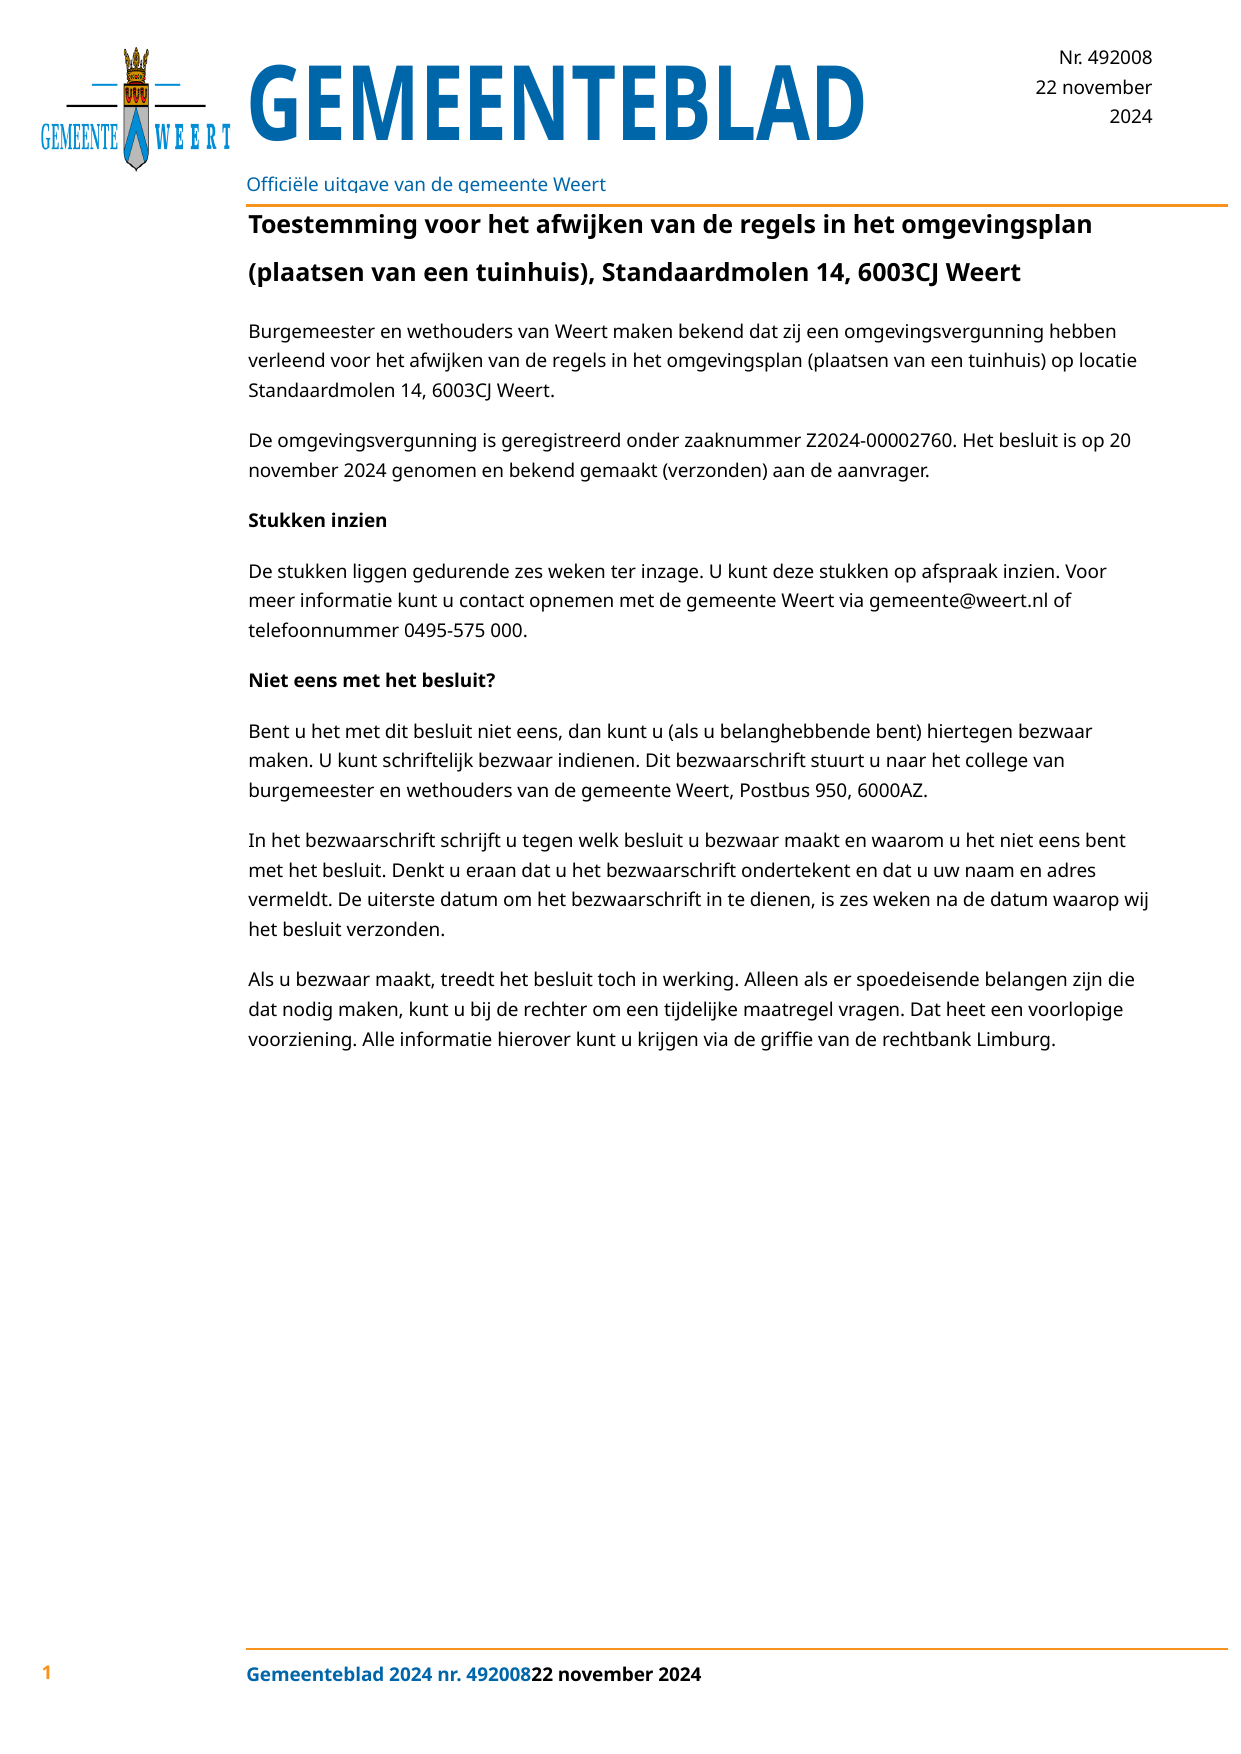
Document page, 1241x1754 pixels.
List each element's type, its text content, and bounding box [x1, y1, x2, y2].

picture [41, 47, 231, 172]
text De stukken liggen gedurende zes weken ter inzage. U kunt deze stukken op afspraak inzien. Voor meer informatie kunt u contact opnemen met de gemeente Weert via gemeente@weert.nl of telefoonnummer 0495-575 000. [248, 558, 1152, 643]
text Stukken inzien [248, 507, 1152, 533]
text Bent u het met dit besluit niet eens, dan kunt u (als u belanghebbende bent) hiertegen bezwaar maken. U kunt schriftelijk bezwaar indienen. Dit bezwaarschrift stuurt u naar het college van burgemeester en wethouders van de gemeente Weert, Postbus 950, 6000AZ. [248, 718, 1152, 803]
text Als u bezwaar maakt, treedt het besluit toch in werking. Alleen als er spoedeisende belangen zijn die dat nodig maken, kunt u bij de rechter om een tijdelijke maatregel vragen. Dat heet een voorlopige voorziening. Alle informatie hierover kunt u krijgen via de griffie van de rechtbank Limburg. [248, 967, 1152, 1052]
text Niet eens met het besluit? [248, 667, 1152, 693]
text De omgevingsvergunning is geregistreerd onder zaaknummer Z2024-00002760. Het besluit is op 20 november 2024 genomen en bekend gemaakt (verzonden) aan de aanvrager. [248, 427, 1152, 483]
text In het bezwaarschrift schrijft u tegen welk besluit u bezwaar maakt en waarom u het niet eens bent met het besluit. Denkt u eraan dat u het bezwaarschrift ondertekent en dat u uw naam en adres vermeldt. De uiterste datum om het bezwaarschrift in te dienen, is zes weken na de datum waarop wij het besluit verzonden. [248, 827, 1152, 942]
text Burgemeester en wethouders van Weert maken bekend dat zij een omgevingsvergunning hebben verleend voor het afwijken van de regels in het omgevingsplan (plaatsen van een tuinhuis) op locatie Standaardmolen 14, 6003CJ Weert. [248, 318, 1152, 403]
text Toestemming voor het afwijken van de regels in het omgevingsplan (plaatsen van een tuinhuis), Standaardmolen 14, 6003CJ Weert [248, 207, 1152, 288]
